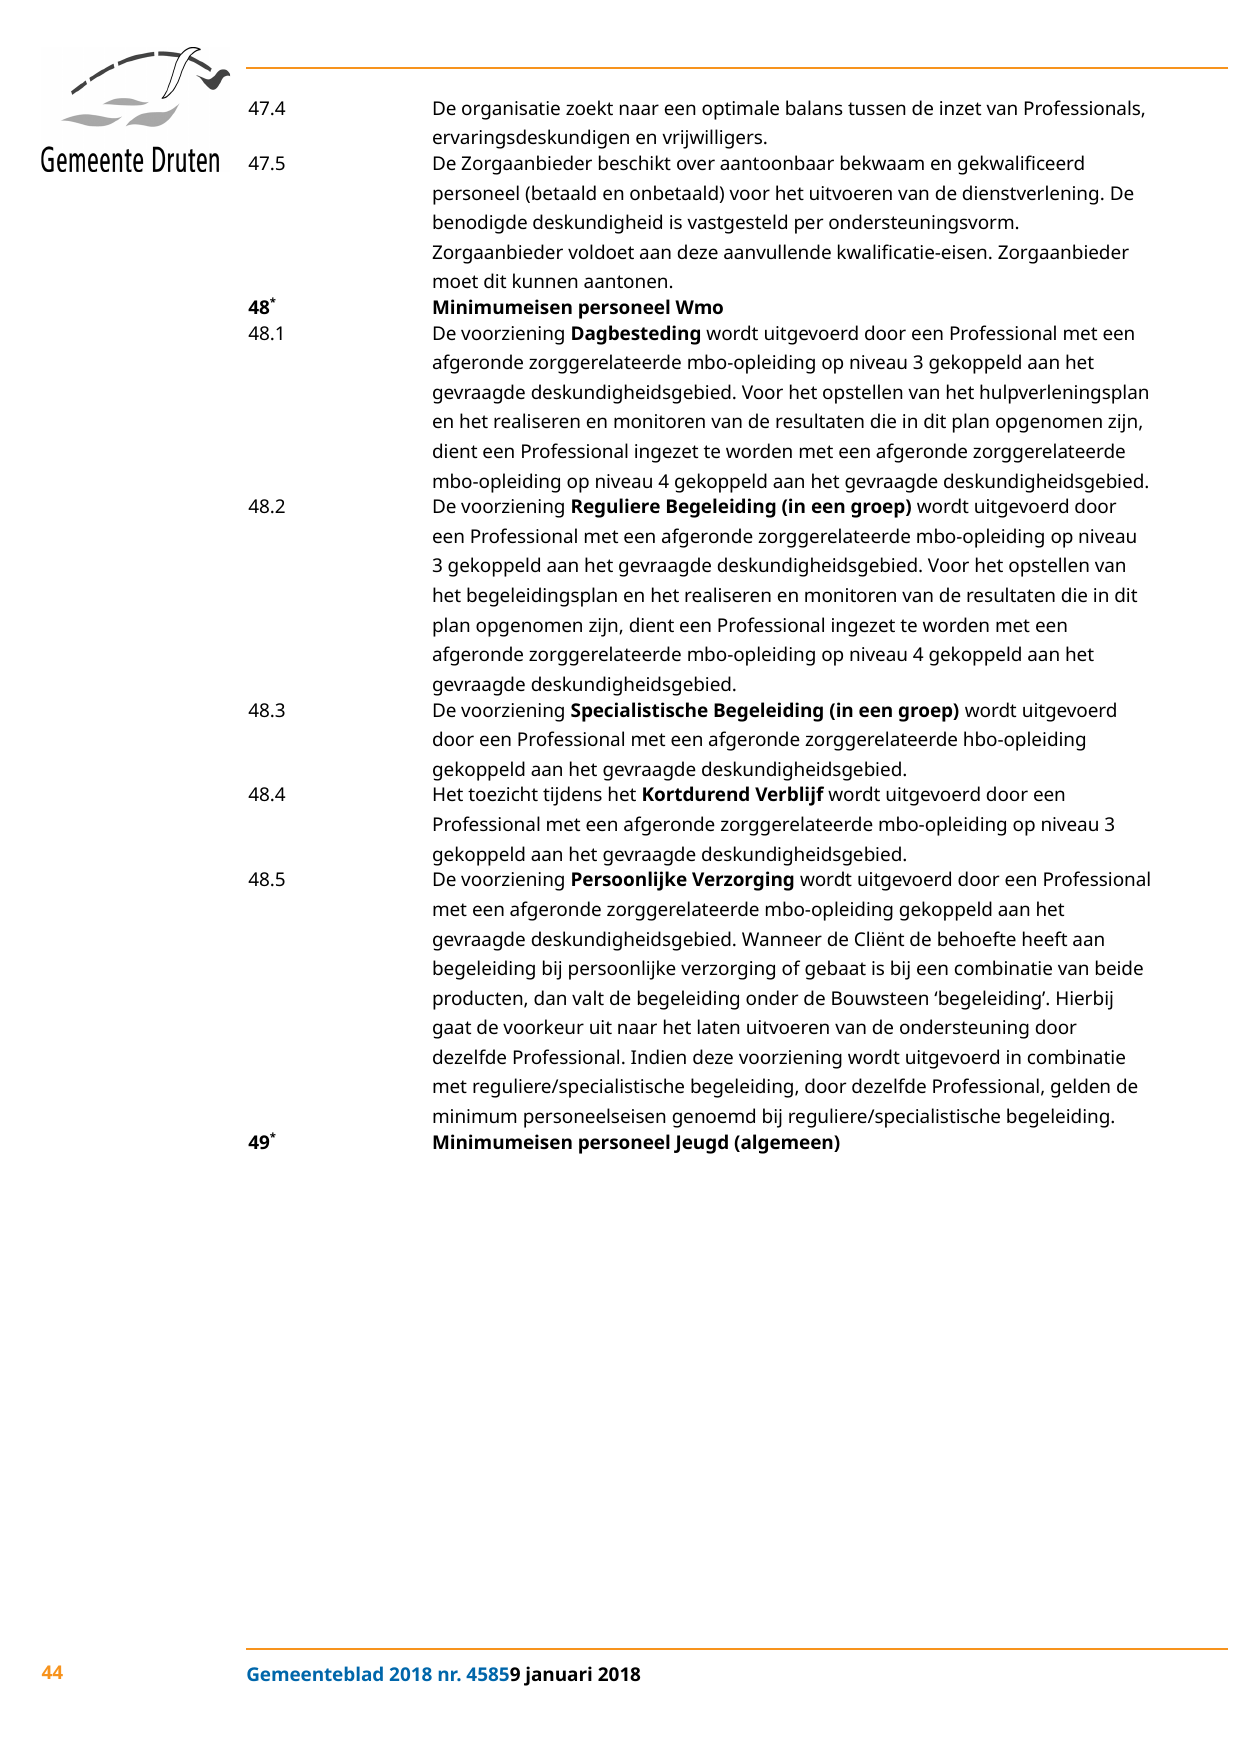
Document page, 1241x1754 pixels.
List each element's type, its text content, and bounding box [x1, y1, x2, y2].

table_cell Minimumeisen personeel Wmo [432, 294, 1152, 320]
table_cell 48.3 [248, 697, 432, 782]
table_cell 48.4 [248, 782, 432, 867]
table_cell De Zorgaanbieder beschikt over aantoonbaar bekwaam en gekwalificeerd personeel (betaald en onbetaald) voor het uitvoeren van de dienstverlening. De benodigde deskundigheid is vastgesteld per ondersteuningsvorm. Zorgaanbieder voldoet aan deze aanvullende kwalificatie-eisen. Zorgaanbieder moet dit kunnen aantonen. [432, 150, 1152, 294]
table_cell 47.5 [248, 150, 432, 294]
table_cell De voorziening Specialistische Begeleiding (in een groep) wordt uitgevoerd door een Professional met een afgeronde zorggerelateerde hbo-opleiding gekoppeld aan het gevraagde deskundigheidsgebied. [432, 697, 1152, 782]
picture [41, 47, 231, 172]
table_cell Het toezicht tijdens het Kortdurend Verblijf wordt uitgevoerd door een Professional met een afgeronde zorggerelateerde mbo-opleiding op niveau 3 gekoppeld aan het gevraagde deskundigheidsgebied. [432, 782, 1152, 867]
table_cell 48.5 [248, 867, 432, 1129]
table_cell De voorziening Dagbesteding wordt uitgevoerd door een Professional met een afgeronde zorggerelateerde mbo-opleiding op niveau 3 gekoppeld aan het gevraagde deskundigheidsgebied. Voor het opstellen van het hulpverleningsplan en het realiseren en monitoren van de resultaten die in dit plan opgenomen zijn, dient een Professional ingezet te worden met een afgeronde zorggerelateerde mbo-opleiding op niveau 4 gekoppeld aan het gevraagde deskundigheidsgebied. [432, 320, 1152, 493]
table_cell 48* [248, 294, 432, 320]
table_cell De voorziening Persoonlijke Verzorging wordt uitgevoerd door een Professional met een afgeronde zorggerelateerde mbo-opleiding gekoppeld aan het gevraagde deskundigheidsgebied. Wanneer de Cliënt de behoefte heeft aan begeleiding bij persoonlijke verzorging of gebaat is bij een combinatie van beide producten, dan valt de begeleiding onder de Bouwsteen ‘begeleiding’. Hierbij gaat de voorkeur uit naar het laten uitvoeren van de ondersteuning door dezelfde Professional. Indien deze voorziening wordt uitgevoerd in combinatie met reguliere/specialistische begeleiding, door dezelfde Professional, gelden de minimum personeelseisen genoemd bij reguliere/specialistische begeleiding. [432, 867, 1152, 1129]
table_cell 47.4 [248, 95, 432, 150]
table_cell De organisatie zoekt naar een optimale balans tussen de inzet van Professionals, ervaringsdeskundigen en vrijwilligers. [432, 95, 1152, 150]
table_cell 48.2 [248, 494, 432, 697]
table_cell De voorziening Reguliere Begeleiding (in een groep) wordt uitgevoerd door een Professional met een afgeronde zorggerelateerde mbo-opleiding op niveau 3 gekoppeld aan het gevraagde deskundigheidsgebied. Voor het opstellen van het begeleidingsplan en het realiseren en monitoren van de resultaten die in dit plan opgenomen zijn, dient een Professional ingezet te worden met een afgeronde zorggerelateerde mbo-opleiding op niveau 4 gekoppeld aan het gevraagde deskundigheidsgebied. [432, 494, 1152, 697]
table_cell Minimumeisen personeel Jeugd (algemeen) [432, 1129, 1152, 1155]
table_cell 49* [248, 1129, 432, 1155]
table_cell 48.1 [248, 320, 432, 493]
